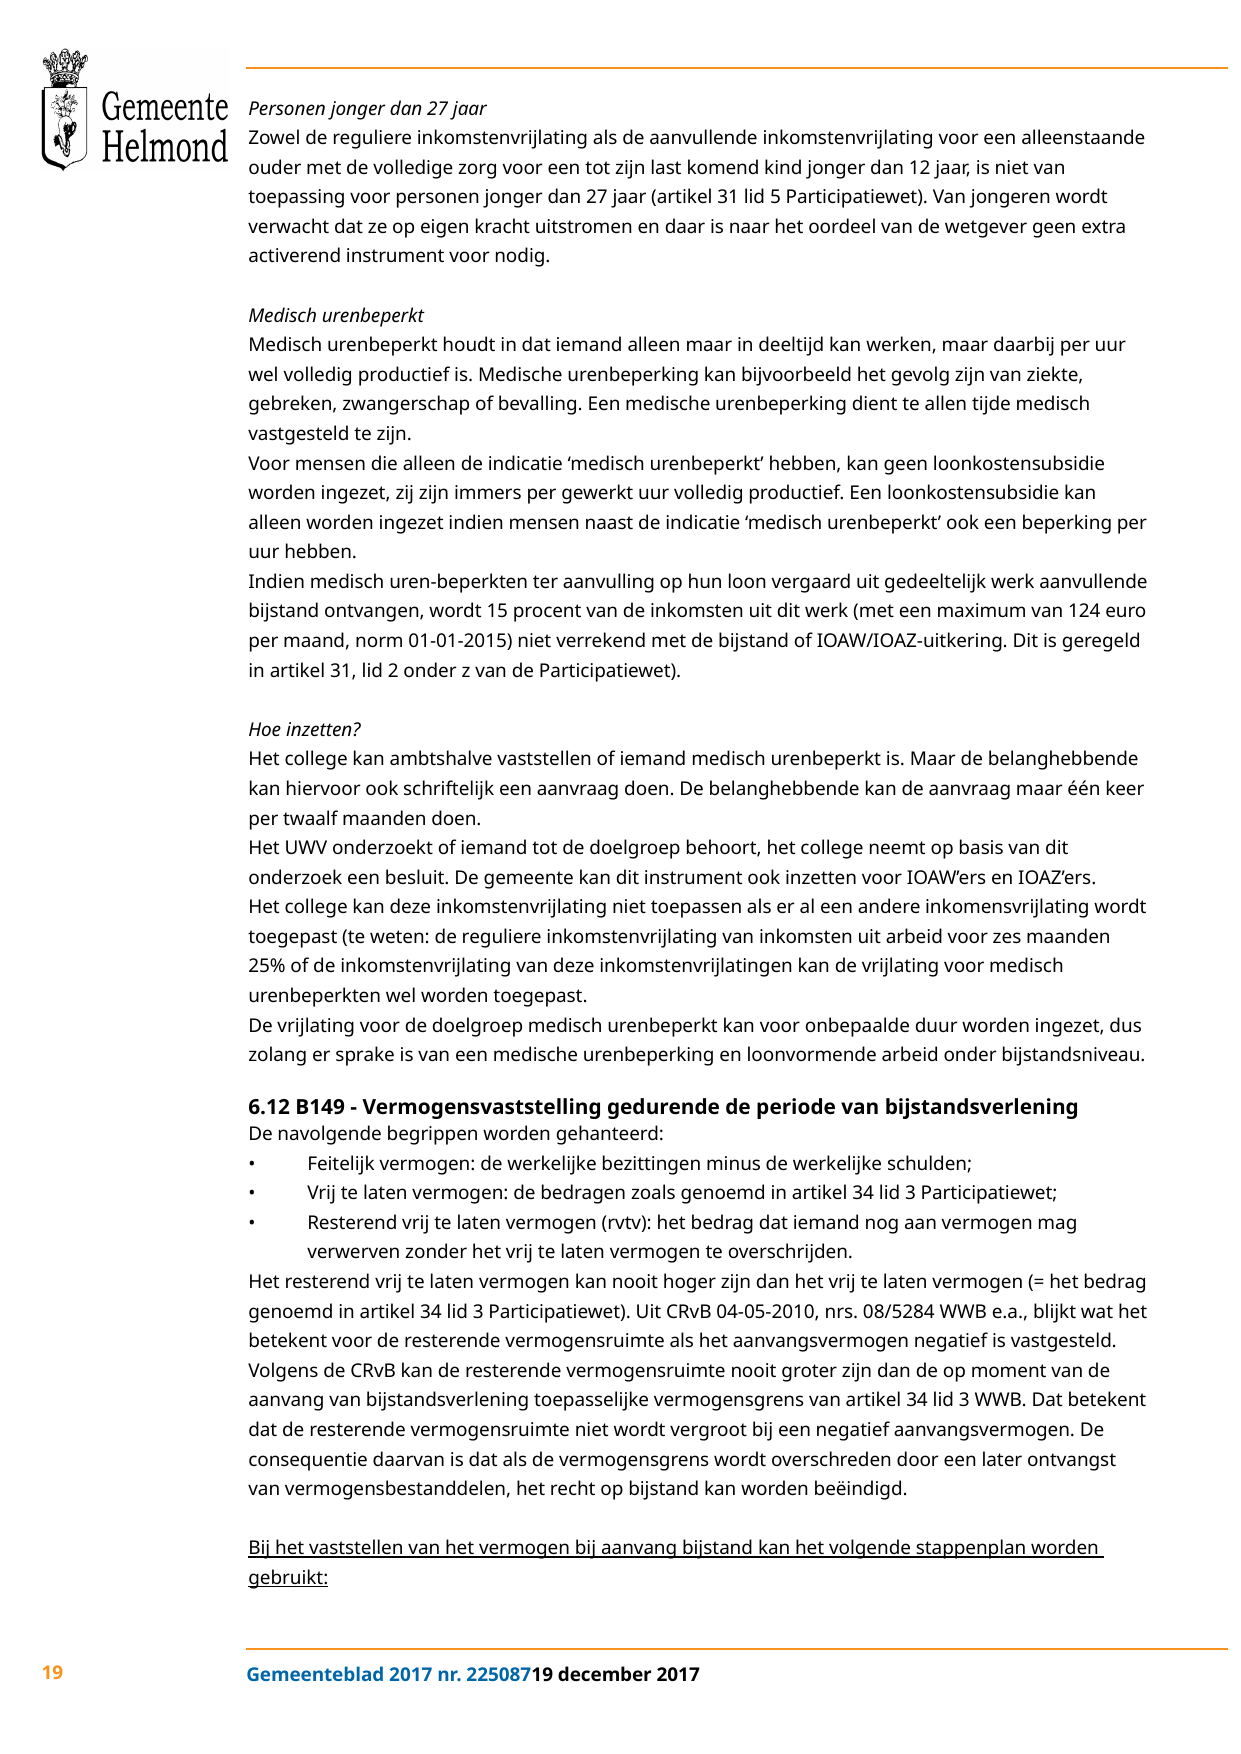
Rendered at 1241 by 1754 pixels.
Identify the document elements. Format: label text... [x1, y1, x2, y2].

text Hoe inzetten? [248, 716, 1152, 742]
text Zowel de reguliere inkomstenvrijlating als de aanvullende inkomstenvrijlating voor een alleenstaande ouder met de volledige zorg voor een tot zijn last komend kind jonger dan 12 jaar, is niet van toepassing voor personen jonger dan 27 jaar (artikel 31 lid 5 Participatiewet). Van jongeren wordt verwacht dat ze op eigen kracht uitstromen en daar is naar het oordeel van de wetgever geen extra activerend instrument voor nodig. [248, 124, 1152, 268]
text Het UWV onderzoekt of iemand tot de doelgroep behoort, het college neemt op basis van dit onderzoek een besluit. De gemeente kan dit instrument ook inzetten voor IOAW’ers en IOAZ’ers. [248, 834, 1152, 890]
text 6.12 B149 - Vermogensvaststelling gedurende de periode van bijstandsverlening [248, 1092, 1152, 1120]
text Personen jonger dan 27 jaar [248, 95, 1152, 121]
text Indien medisch uren-beperkten ter aanvulling op hun loon vergaard uit gedeeltelijk werk aanvullende bijstand ontvangen, wordt 15 procent van de inkomsten uit dit werk (met een maximum van 124 euro per maand, norm 01-01-2015) niet verrekend met de bijstand of IOAW/IOAZ-uitkering. Dit is geregeld in artikel 31, lid 2 onder z van de Participatiewet). [248, 568, 1152, 683]
text De vrijlating voor de doelgroep medisch urenbeperkt kan voor onbepaalde duur worden ingezet, dus zolang er sprake is van een medische urenbeperking en loonvormende arbeid onder bijstandsniveau. [248, 1012, 1152, 1067]
text Bij het vaststellen van het vermogen bij aanvang bijstand kan het volgende stappenplan worden gebruikt: [248, 1534, 1152, 1590]
text De navolgende begrippen worden gehanteerd: [248, 1120, 1152, 1146]
picture [41, 47, 231, 172]
text Medisch urenbeperkt houdt in dat iemand alleen maar in deeltijd kan werken, maar daarbij per uur wel volledig productief is. Medische urenbeperking kan bijvoorbeeld het gevolg zijn van ziekte, gebreken, zwangerschap of bevalling. Een medische urenbeperking dient te allen tijde medisch vastgesteld te zijn. [248, 331, 1152, 446]
text Voor mensen die alleen de indicatie ‘medisch urenbeperkt’ hebben, kan geen loonkostensubsidie worden ingezet, zij zijn immers per gewerkt uur volledig productief. Een loonkostensubsidie kan alleen worden ingezet indien mensen naast de indicatie ‘medisch urenbeperkt’ ook een beperking per uur hebben. [248, 450, 1152, 564]
text Het college kan ambtshalve vaststellen of iemand medisch urenbeperkt is. Maar de belanghebbende kan hiervoor ook schriftelijk een aanvraag doen. De belanghebbende kan de aanvraag maar één keer per twaalf maanden doen. [248, 746, 1152, 831]
list Vrij te laten vermogen: de bedragen zoals genoemd in artikel 34 lid 3 Participatiewet; [248, 1179, 1152, 1205]
text Medisch urenbeperkt [248, 302, 1152, 328]
text Het resterend vrij te laten vermogen kan nooit hoger zijn dan het vrij te laten vermogen (= het bedrag genoemd in artikel 34 lid 3 Participatiewet). Uit CRvB 04-05-2010, nrs. 08/5284 WWB e.a., blijkt wat het betekent voor de resterende vermogensruimte als het aanvangsvermogen negatief is vastgesteld. Volgens de CRvB kan de resterende vermogensruimte nooit groter zijn dan de op moment van de aanvang van bijstandsverlening toepasselijke vermogensgrens van artikel 34 lid 3 WWB. Dat betekent dat de resterende vermogensruimte niet wordt vergroot bij een negatief aanvangsvermogen. De consequentie daarvan is dat als de vermogensgrens wordt overschreden door een later ontvangst van vermogensbestanddelen, het recht op bijstand kan worden beëindigd. [248, 1268, 1152, 1501]
list Feitelijk vermogen: de werkelijke bezittingen minus de werkelijke schulden; [248, 1150, 1152, 1176]
text Het college kan deze inkomstenvrijlating niet toepassen als er al een andere inkomensvrijlating wordt toegepast (te weten: de reguliere inkomstenvrijlating van inkomsten uit arbeid voor zes maanden 25% of de inkomstenvrijlating van deze inkomstenvrijlatingen kan de vrijlating voor medisch urenbeperkten wel worden toegepast. [248, 893, 1152, 1008]
list Resterend vrij te laten vermogen (rvtv): het bedrag dat iemand nog aan vermogen mag verwerven zonder het vrij te laten vermogen te overschrijden. [248, 1209, 1152, 1264]
